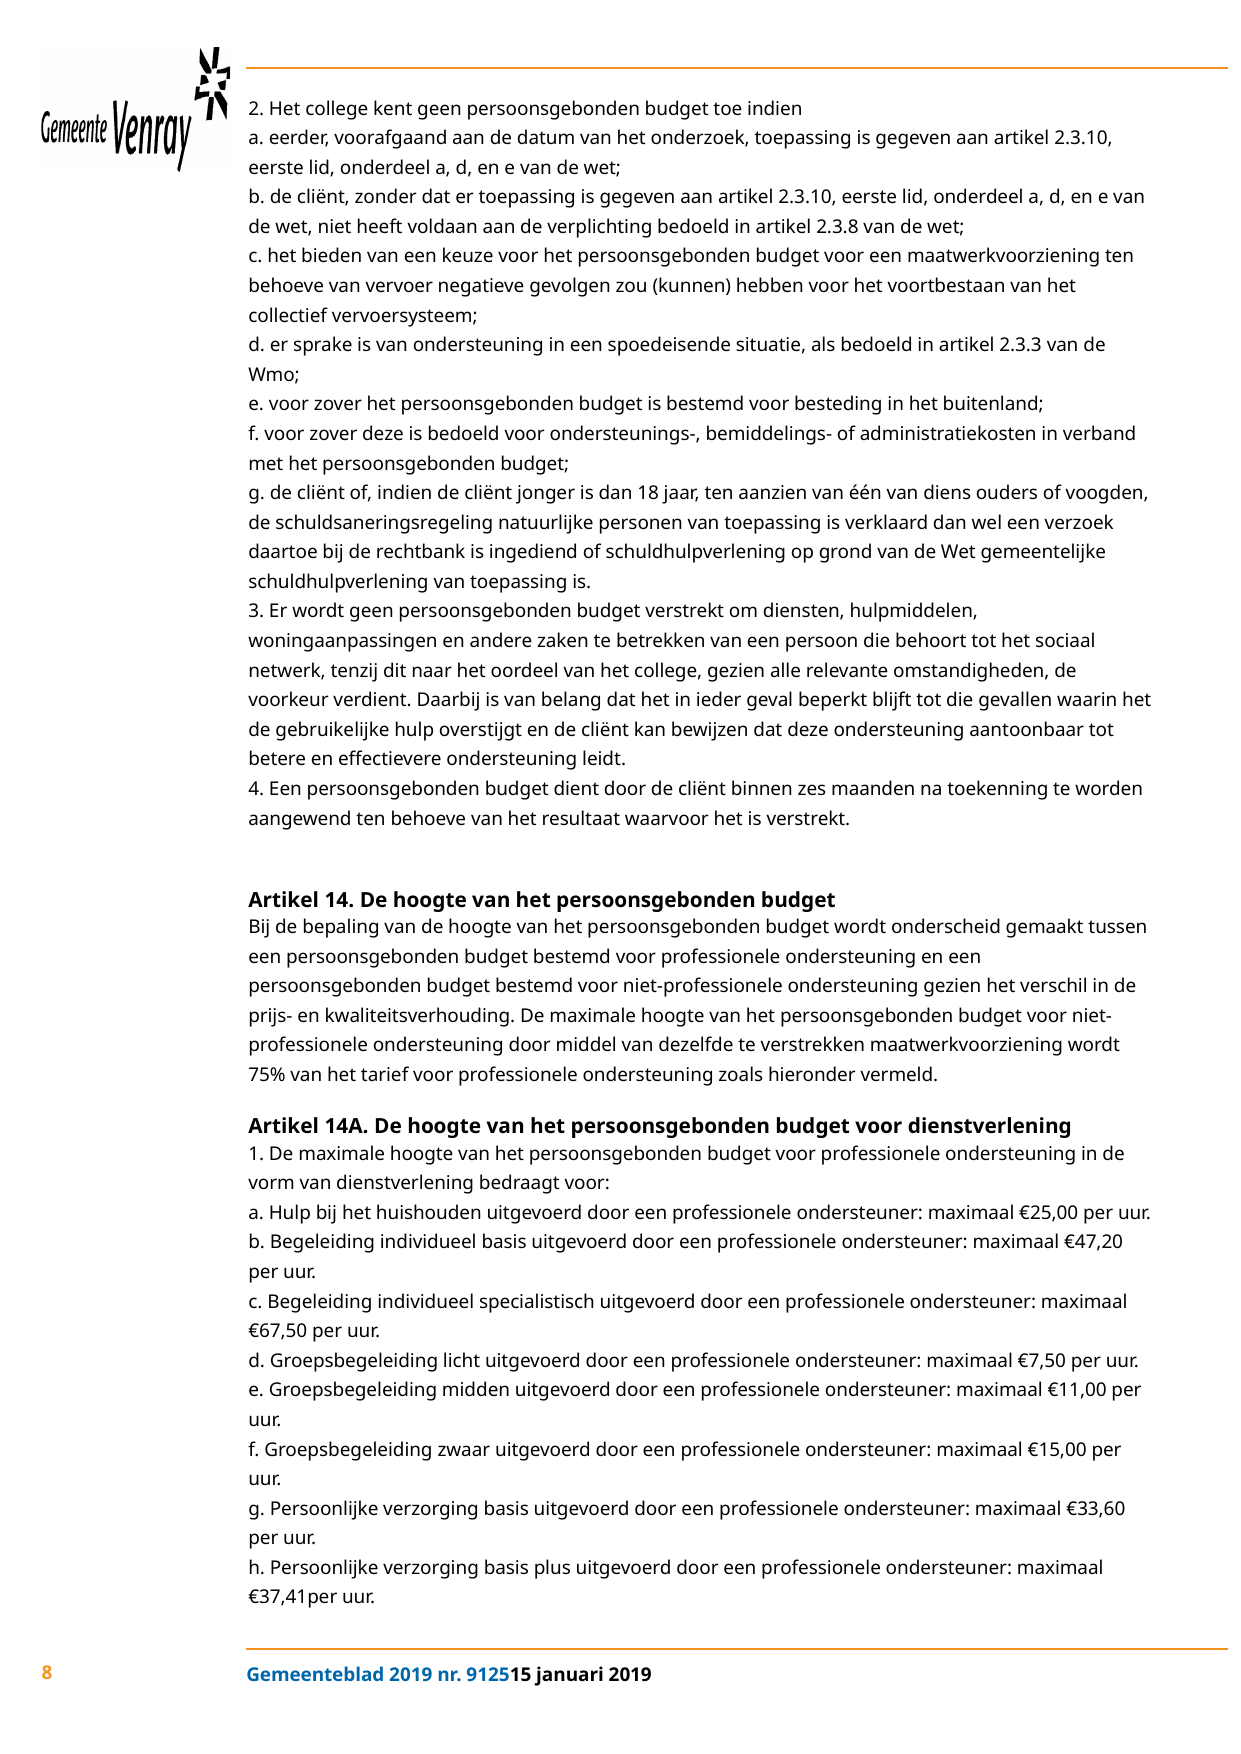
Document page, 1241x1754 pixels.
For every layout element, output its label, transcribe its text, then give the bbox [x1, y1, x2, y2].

text e. voor zover het persoonsgebonden budget is bestemd voor besteding in het buitenland; [248, 391, 1152, 416]
text c. Begeleiding individueel specialistisch uitgevoerd door een professionele ondersteuner: maximaal €67,50 per uur. [248, 1288, 1152, 1343]
text g. de cliënt of, indien de cliënt jonger is dan 18 jaar, ten aanzien van één van diens ouders of voogden, de schuldsaneringsregeling natuurlijke personen van toepassing is verklaard dan wel een verzoek daartoe bij de rechtbank is ingediend of schuldhulpverlening op grond van de Wet gemeentelijke schuldhulpverlening van toepassing is. [248, 479, 1152, 594]
text 4. Een persoonsgebonden budget dient door de cliënt binnen zes maanden na toekenning te worden aangewend ten behoeve van het resultaat waarvoor het is verstrekt. [248, 775, 1152, 831]
text Bij de bepaling van de hoogte van het persoonsgebonden budget wordt onderscheid gemaakt tussen een persoonsgebonden budget bestemd voor professionele ondersteuning en een persoonsgebonden budget bestemd voor niet-professionele ondersteuning gezien het verschil in de prijs- en kwaliteitsverhouding. De maximale hoogte van het persoonsgebonden budget voor niet-professionele ondersteuning door middel van dezelfde te verstrekken maatwerkvoorziening wordt 75% van het tarief voor professionele ondersteuning zoals hieronder vermeld. [248, 913, 1152, 1087]
text 3. Er wordt geen persoonsgebonden budget verstrekt om diensten, hulpmiddelen, woningaanpassingen en andere zaken te betrekken van een persoon die behoort tot het sociaal netwerk, tenzij dit naar het oordeel van het college, gezien alle relevante omstandigheden, de voorkeur verdient. Daarbij is van belang dat het in ieder geval beperkt blijft tot die gevallen waarin het de gebruikelijke hulp overstijgt en de cliënt kan bewijzen dat deze ondersteuning aantoonbaar tot betere en effectievere ondersteuning leidt. [248, 598, 1152, 771]
picture [41, 47, 231, 172]
text c. het bieden van een keuze voor het persoonsgebonden budget voor een maatwerkvoorziening ten behoeve van vervoer negatieve gevolgen zou (kunnen) hebben voor het voortbestaan van het collectief vervoersysteem; [248, 243, 1152, 328]
text Artikel 14A. De hoogte van het persoonsgebonden budget voor dienstverlening [248, 1112, 1152, 1140]
text 2. Het college kent geen persoonsgebonden budget toe indien [248, 95, 1152, 121]
text e. Groepsbegeleiding midden uitgevoerd door een professionele ondersteuner: maximaal €11,00 per uur. [248, 1377, 1152, 1432]
text d. Groepsbegeleiding licht uitgevoerd door een professionele ondersteuner: maximaal €7,50 per uur. [248, 1347, 1152, 1373]
text Artikel 14. De hoogte van het persoonsgebonden budget [248, 885, 1152, 913]
text f. voor zover deze is bedoeld voor ondersteunings-, bemiddelings- of administratiekosten in verband met het persoonsgebonden budget; [248, 420, 1152, 476]
text a. eerder, voorafgaand aan de datum van het onderzoek, toepassing is gegeven aan artikel 2.3.10, eerste lid, onderdeel a, d, en e van de wet; [248, 124, 1152, 180]
text b. Begeleiding individueel basis uitgevoerd door een professionele ondersteuner: maximaal €47,20 per uur. [248, 1229, 1152, 1284]
text a. Hulp bij het huishouden uitgevoerd door een professionele ondersteuner: maximaal €25,00 per uur. [248, 1199, 1152, 1225]
text f. Groepsbegeleiding zwaar uitgevoerd door een professionele ondersteuner: maximaal €15,00 per uur. [248, 1436, 1152, 1491]
text h. Persoonlijke verzorging basis plus uitgevoerd door een professionele ondersteuner: maximaal €37,41per uur. [248, 1554, 1152, 1609]
text g. Persoonlijke verzorging basis uitgevoerd door een professionele ondersteuner: maximaal €33,60 per uur. [248, 1495, 1152, 1550]
text 1. De maximale hoogte van het persoonsgebonden budget voor professionele ondersteuning in de vorm van dienstverlening bedraagt voor: [248, 1140, 1152, 1195]
text d. er sprake is van ondersteuning in een spoedeisende situatie, als bedoeld in artikel 2.3.3 van de Wmo; [248, 331, 1152, 387]
text b. de cliënt, zonder dat er toepassing is gegeven aan artikel 2.3.10, eerste lid, onderdeel a, d, en e van de wet, niet heeft voldaan aan de verplichting bedoeld in artikel 2.3.8 van de wet; [248, 183, 1152, 239]
